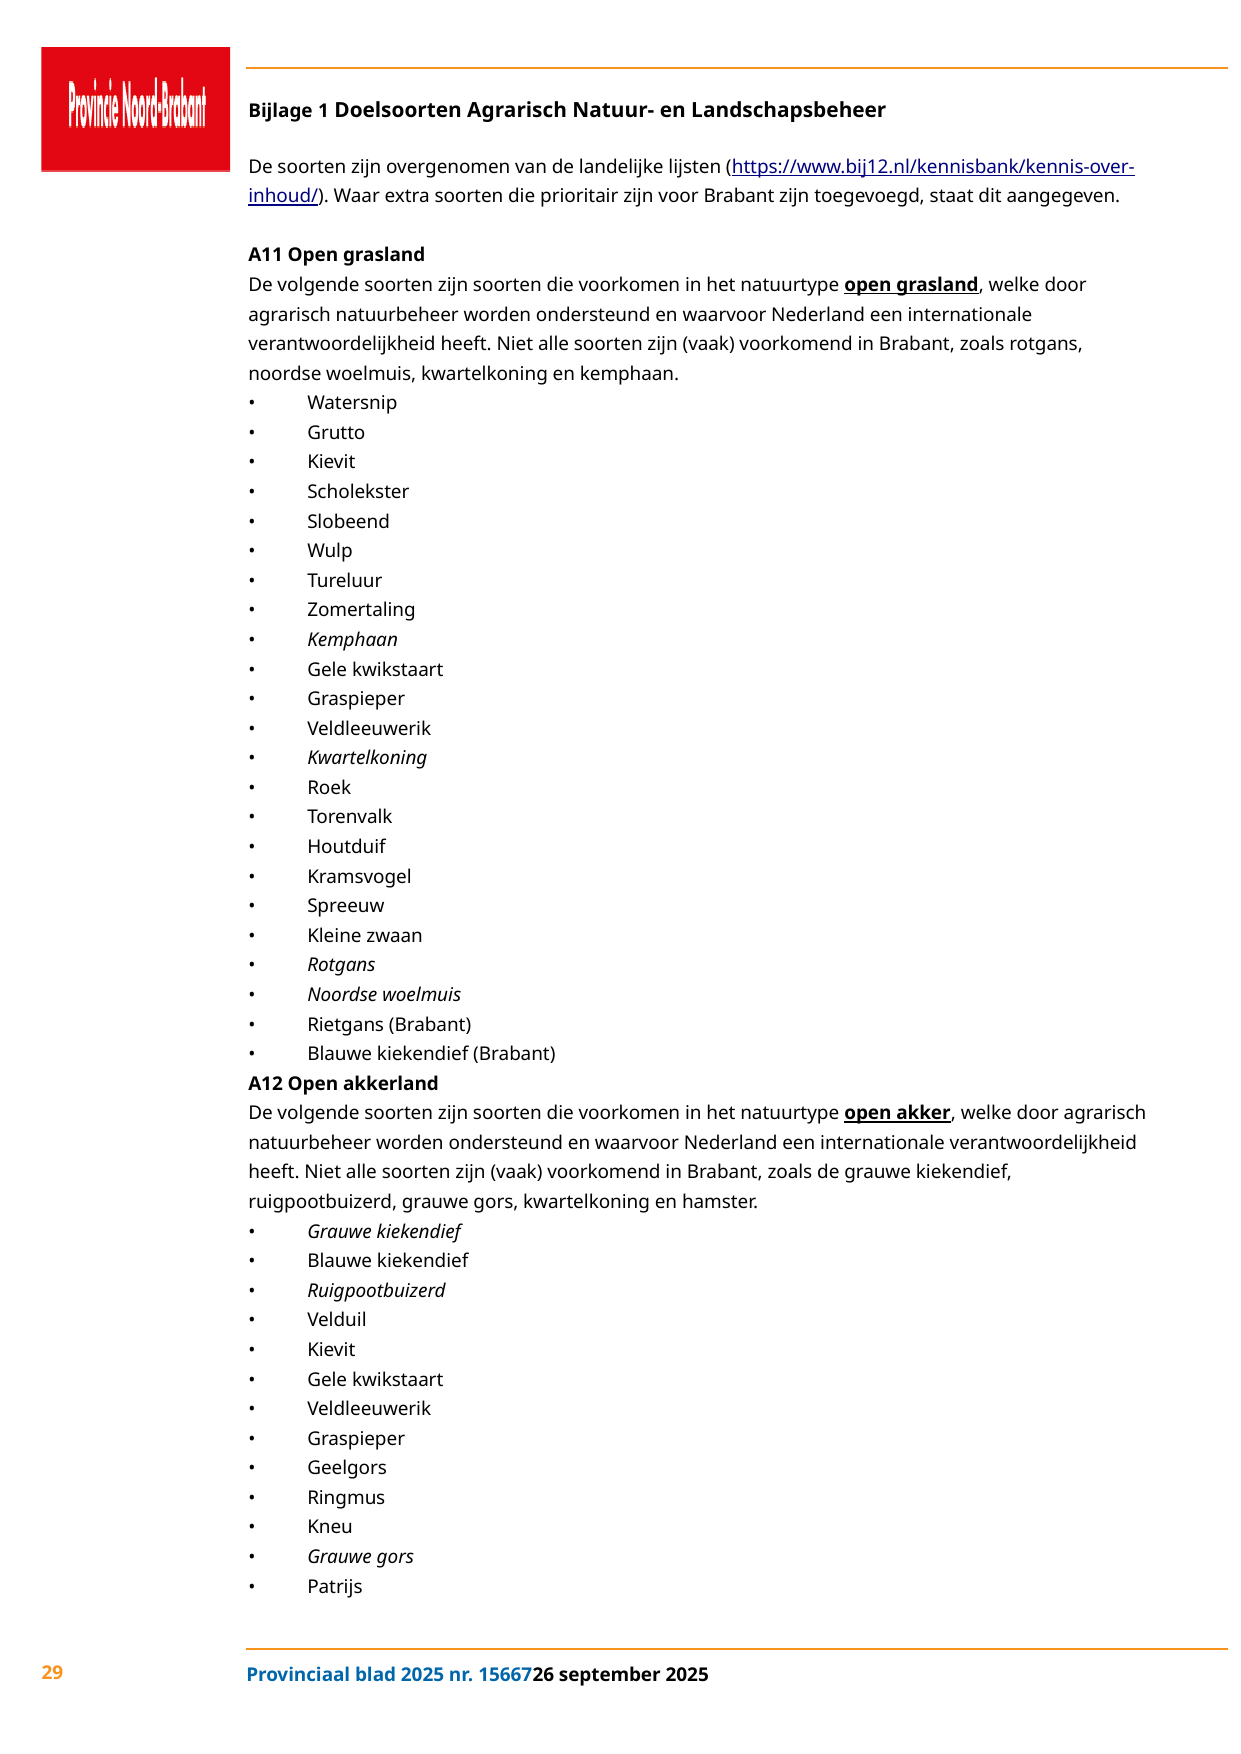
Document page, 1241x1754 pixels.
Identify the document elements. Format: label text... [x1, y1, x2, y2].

list Ruigpootbuizerd [248, 1277, 1152, 1303]
text A12 Open akkerland [248, 1070, 1152, 1096]
text Bijlage 1 Doelsoorten Agrarisch Natuur- en Landschapsbeheer [248, 95, 1152, 123]
list Blauwe kiekendief [248, 1247, 1152, 1273]
text De soorten zijn overgenomen van de landelijke lijsten (https://www.bij12.nl/kennisbank/kennis-over-inhoud/). Waar extra soorten die prioritair zijn voor Brabant zijn toegevoegd, staat dit aangegeven. [248, 153, 1152, 208]
text De volgende soorten zijn soorten die voorkomen in het natuurtype open akker, welke door agrarisch natuurbeheer worden ondersteund en waarvoor Nederland een internationale verantwoordelijkheid heeft. Niet alle soorten zijn (vaak) voorkomend in Brabant, zoals de grauwe kiekendief, ruigpootbuizerd, grauwe gors, kwartelkoning en hamster. [248, 1099, 1152, 1214]
list Geelgors [248, 1454, 1152, 1480]
list Veldleeuwerik [248, 715, 1152, 741]
list Kwartelkoning [248, 744, 1152, 770]
list Kleine zwaan [248, 922, 1152, 948]
list Noordse woelmuis [248, 981, 1152, 1007]
text A11 Open grasland [248, 242, 1152, 267]
list Spreeuw [248, 892, 1152, 918]
list Slobeend [248, 508, 1152, 534]
list Wulp [248, 537, 1152, 563]
list Graspieper [248, 1425, 1152, 1451]
text De volgende soorten zijn soorten die voorkomen in het natuurtype open grasland, welke door agrarisch natuurbeheer worden ondersteund en waarvoor Nederland een internationale verantwoordelijkheid heeft. Niet alle soorten zijn (vaak) voorkomend in Brabant, zoals rotgans, noordse woelmuis, kwartelkoning en kemphaan. [248, 271, 1152, 386]
list Gele kwikstaart [248, 656, 1152, 682]
list Kramsvogel [248, 863, 1152, 889]
list Torenvalk [248, 804, 1152, 829]
list Kneu [248, 1514, 1152, 1539]
list Tureluur [248, 567, 1152, 593]
list Zomertaling [248, 597, 1152, 622]
list Roek [248, 774, 1152, 800]
list Gele kwikstaart [248, 1366, 1152, 1392]
list Watersnip [248, 389, 1152, 415]
list Kievit [248, 449, 1152, 474]
list Rietgans (Brabant) [248, 1011, 1152, 1037]
list Patrijs [248, 1573, 1152, 1599]
list Grauwe gors [248, 1543, 1152, 1569]
list Velduil [248, 1307, 1152, 1332]
list Scholekster [248, 478, 1152, 504]
list Kievit [248, 1336, 1152, 1362]
list Grauwe kiekendief [248, 1218, 1152, 1244]
list Blauwe kiekendief (Brabant) [248, 1040, 1152, 1066]
list Veldleeuwerik [248, 1395, 1152, 1421]
list Grutto [248, 419, 1152, 445]
list Graspieper [248, 685, 1152, 711]
list Houtduif [248, 833, 1152, 859]
list Rotgans [248, 952, 1152, 977]
list Kemphaan [248, 626, 1152, 652]
picture [41, 47, 231, 172]
list Ringmus [248, 1484, 1152, 1510]
